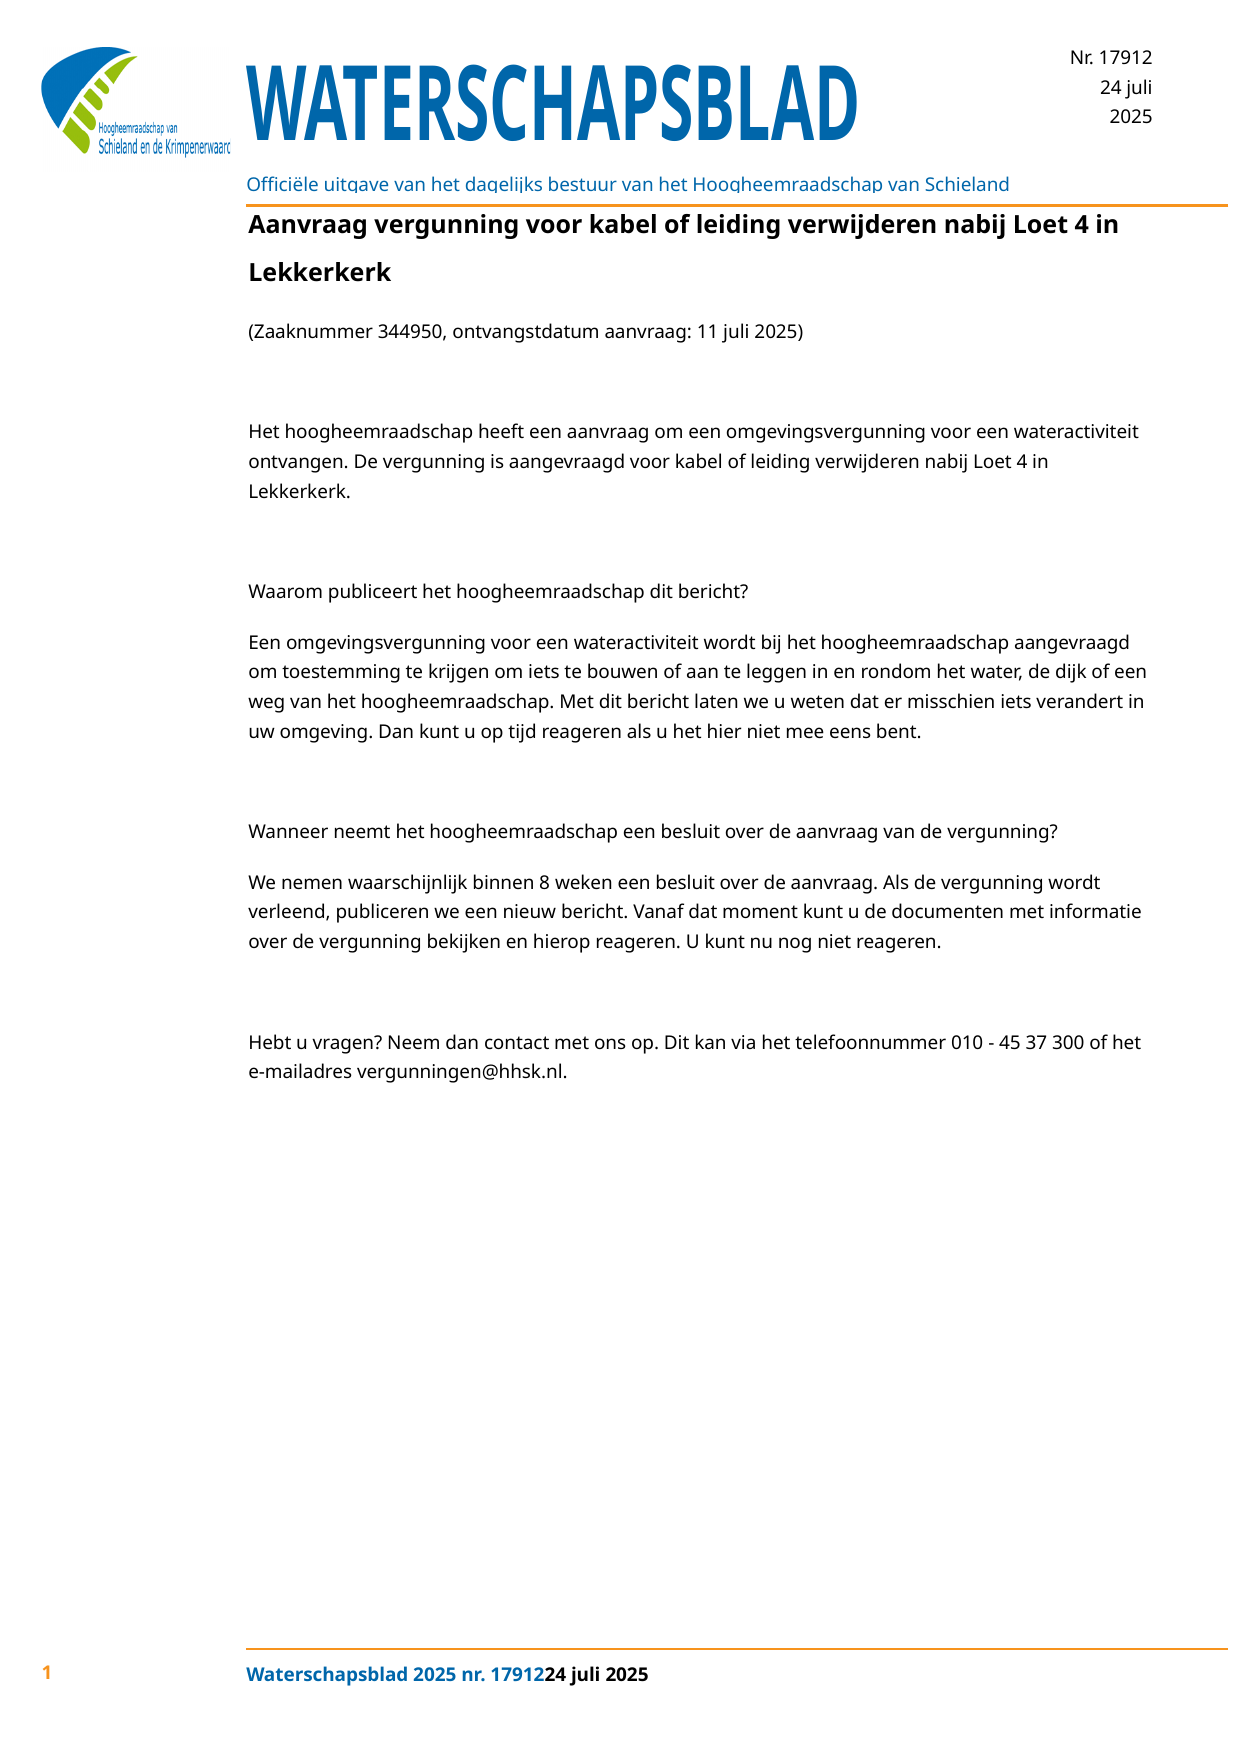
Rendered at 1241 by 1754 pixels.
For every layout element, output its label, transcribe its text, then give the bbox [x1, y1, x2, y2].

text We nemen waarschijnlijk binnen 8 weken een besluit over de aanvraag. Als de vergunning wordt verleend, publiceren we een nieuw bericht. Vanaf dat moment kunt u de documenten met informatie over de vergunning bekijken en hierop reageren. U kunt nu nog niet reageren. [248, 869, 1152, 954]
picture [41, 47, 231, 172]
text Het hoogheemraadschap heeft een aanvraag om een omgevingsvergunning voor een wateractiviteit ontvangen. De vergunning is aangevraagd voor kabel of leiding verwijderen nabij Loet 4 in Lekkerkerk. [248, 419, 1152, 504]
text Wanneer neemt het hoogheemraadschap een besluit over de aanvraag van de vergunning? [248, 819, 1152, 844]
text Waarom publiceert het hoogheemraadschap dit bericht? [248, 579, 1152, 604]
text Aanvraag vergunning voor kabel of leiding verwijderen nabij Loet 4 in Lekkerkerk [248, 207, 1152, 288]
text Een omgevingsvergunning voor een wateractiviteit wordt bij het hoogheemraadschap aangevraagd om toestemming te krijgen om iets te bouwen of aan te leggen in en rondom het water, de dijk of een weg van het hoogheemraadschap. Met dit bericht laten we u weten dat er misschien iets verandert in uw omgeving. Dan kunt u op tijd reageren als u het hier niet mee eens bent. [248, 629, 1152, 744]
text (Zaaknummer 344950, ontvangstdatum aanvraag: 11 juli 2025) [248, 318, 1152, 344]
text Hebt u vragen? Neem dan contact met ons op. Dit kan via het telefoonnummer 010 - 45 37 300 of het e-mailadres vergunningen@hhsk.nl. [248, 1029, 1152, 1084]
